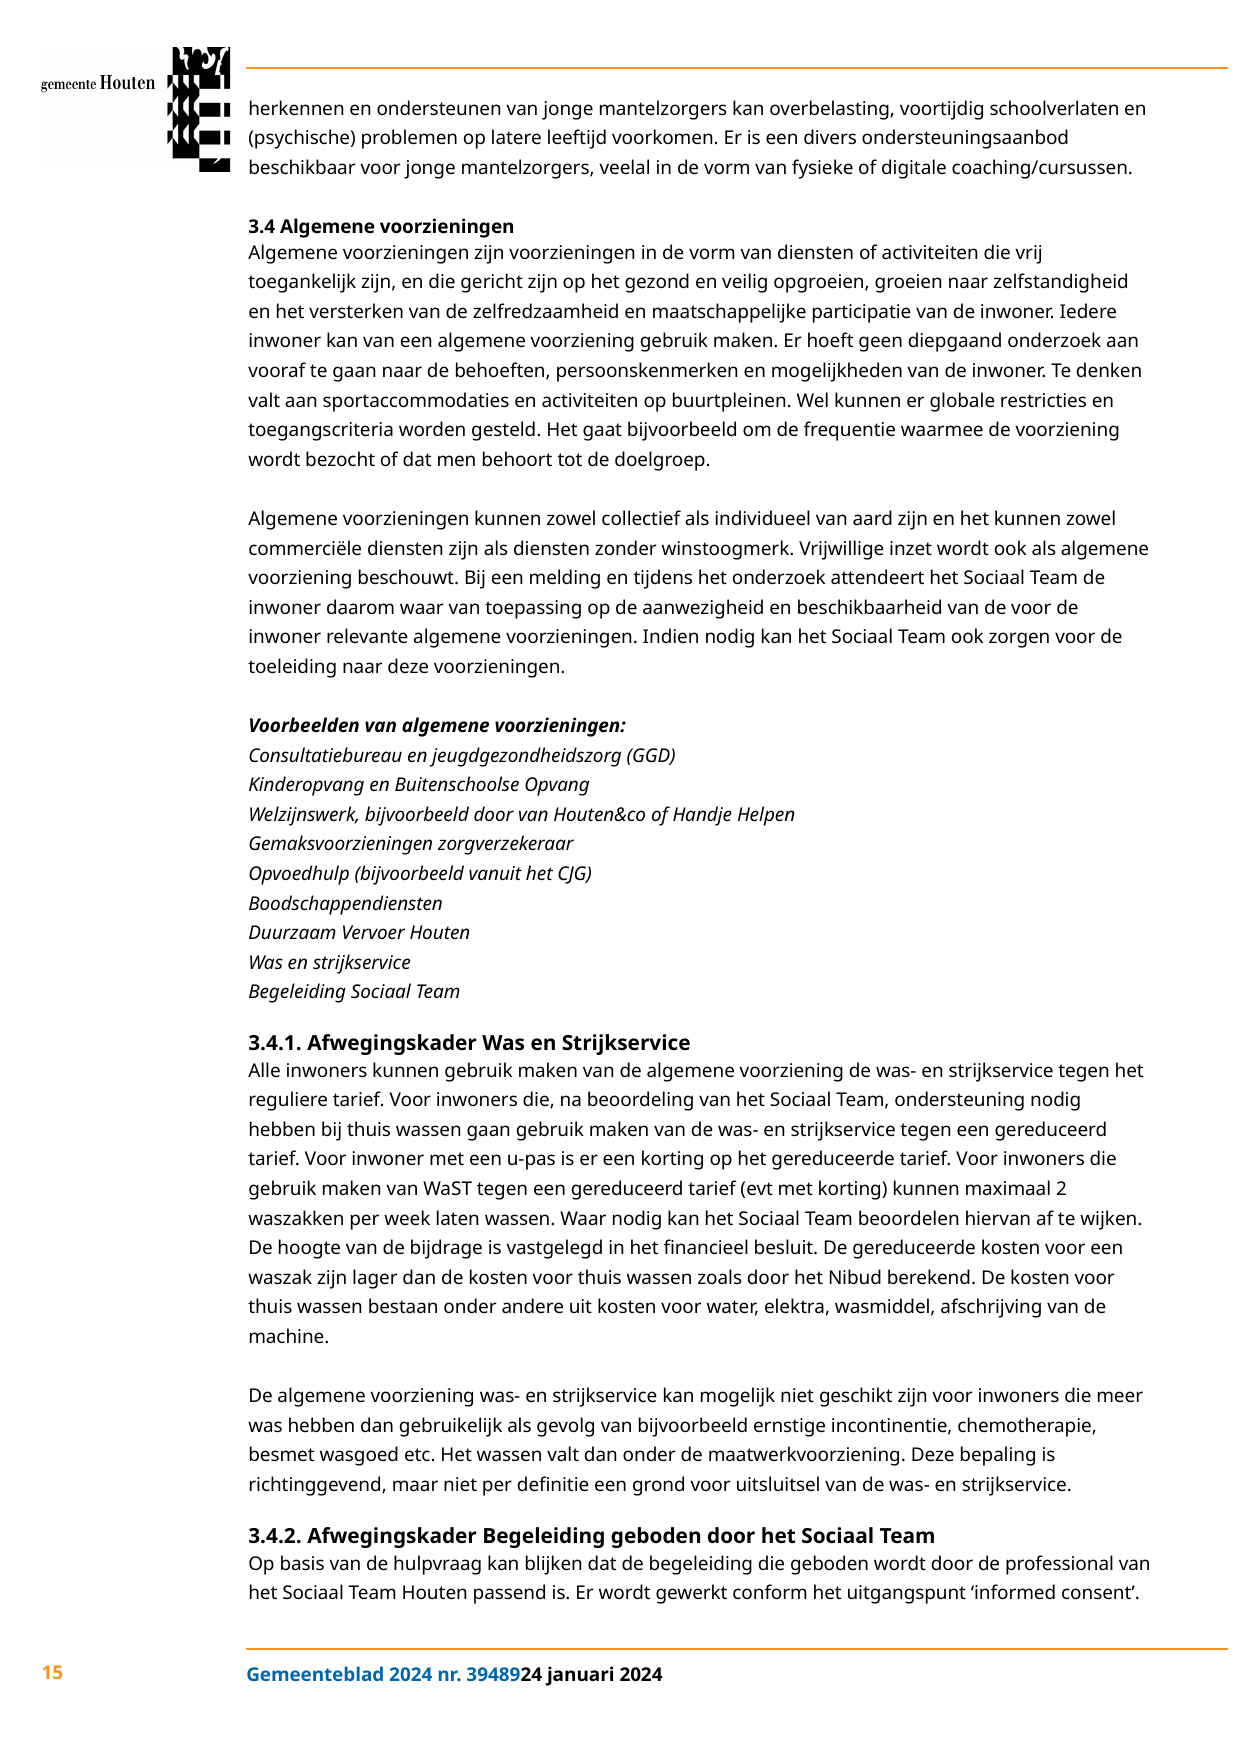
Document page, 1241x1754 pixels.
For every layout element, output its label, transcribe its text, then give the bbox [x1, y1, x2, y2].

text Algemene voorzieningen zijn voorzieningen in de vorm van diensten of activiteiten die vrij toegankelijk zijn, en die gericht zijn op het gezond en veilig opgroeien, groeien naar zelfstandigheid en het versterken van de zelfredzaamheid en maatschappelijke participatie van de inwoner. Iedere inwoner kan van een algemene voorziening gebruik maken. Er hoeft geen diepgaand onderzoek aan vooraf te gaan naar de behoeften, persoonskenmerken en mogelijkheden van de inwoner. Te denken valt aan sportaccommodaties en activiteiten op buurtpleinen. Wel kunnen er globale restricties en toegangscriteria worden gesteld. Het gaat bijvoorbeeld om de frequentie waarmee de voorziening wordt bezocht of dat men behoort tot de doelgroep. [248, 239, 1152, 472]
text De algemene voorziening was- en strijkservice kan mogelijk niet geschikt zijn voor inwoners die meer was hebben dan gebruikelijk als gevolg van bijvoorbeeld ernstige incontinentie, chemotherapie, besmet wasgoed etc. Het wassen valt dan onder de maatwerkvoorziening. Deze bepaling is richtinggevend, maar niet per definitie een grond voor uitsluitsel van de was- en strijkservice. [248, 1382, 1152, 1497]
text Algemene voorzieningen kunnen zowel collectief als individueel van aard zijn en het kunnen zowel commerciële diensten zijn als diensten zonder winstoogmerk. Vrijwillige inzet wordt ook als algemene voorziening beschouwt. Bij een melding en tijdens het onderzoek attendeert het Sociaal Team de inwoner daarom waar van toepassing op de aanwezigheid en beschikbaarheid van de voor de inwoner relevante algemene voorzieningen. Indien nodig kan het Sociaal Team ook zorgen voor de toeleiding naar deze voorzieningen. [248, 505, 1152, 679]
table_header Voorbeelden van algemene voorzieningen: Consultatiebureau en jeugdgezondheidszorg (GGD) Kinderopvang en Buitenschoolse Opvang Welzijnswerk, bijvoorbeeld door van Houten&co of Handje Helpen Gemaksvoorzieningen zorgverzekeraar Opvoedhulp (bijvoorbeeld vanuit het CJG) Boodschappendiensten Duurzaam Vervoer Houten Was en strijkservice Begeleiding Sociaal Team [248, 712, 1152, 1004]
text 3.4 Algemene voorzieningen [248, 213, 1152, 239]
text Op basis van de hulpvraag kan blijken dat de begeleiding die geboden wordt door de professional van het Sociaal Team Houten passend is. Er wordt gewerkt conform het uitgangspunt ‘informed consent’. [248, 1550, 1152, 1605]
text 3.4.2. Afwegingskader Begeleiding geboden door het Sociaal Team [248, 1521, 1152, 1550]
text 3.4.1. Afwegingskader Was en Strijkservice [248, 1028, 1152, 1057]
text herkennen en ondersteunen van jonge mantelzorgers kan overbelasting, voortijdig schoolverlaten en (psychische) problemen op latere leeftijd voorkomen. Er is een divers ondersteuningsaanbod beschikbaar voor jonge mantelzorgers, veelal in de vorm van fysieke of digitale coaching/cursussen. [248, 95, 1152, 180]
picture [41, 47, 231, 172]
text Alle inwoners kunnen gebruik maken van de algemene voorziening de was- en strijkservice tegen het reguliere tarief. Voor inwoners die, na beoordeling van het Sociaal Team, ondersteuning nodig hebben bij thuis wassen gaan gebruik maken van de was- en strijkservice tegen een gereduceerd tarief. Voor inwoner met een u-pas is er een korting op het gereduceerde tarief. Voor inwoners die gebruik maken van WaST tegen een gereduceerd tarief (evt met korting) kunnen maximaal 2 waszakken per week laten wassen. Waar nodig kan het Sociaal Team beoordelen hiervan af te wijken. De hoogte van de bijdrage is vastgelegd in het financieel besluit. De gereduceerde kosten voor een waszak zijn lager dan de kosten voor thuis wassen zoals door het Nibud berekend. De kosten voor thuis wassen bestaan onder andere uit kosten voor water, elektra, wasmiddel, afschrijving van de machine. [248, 1057, 1152, 1349]
